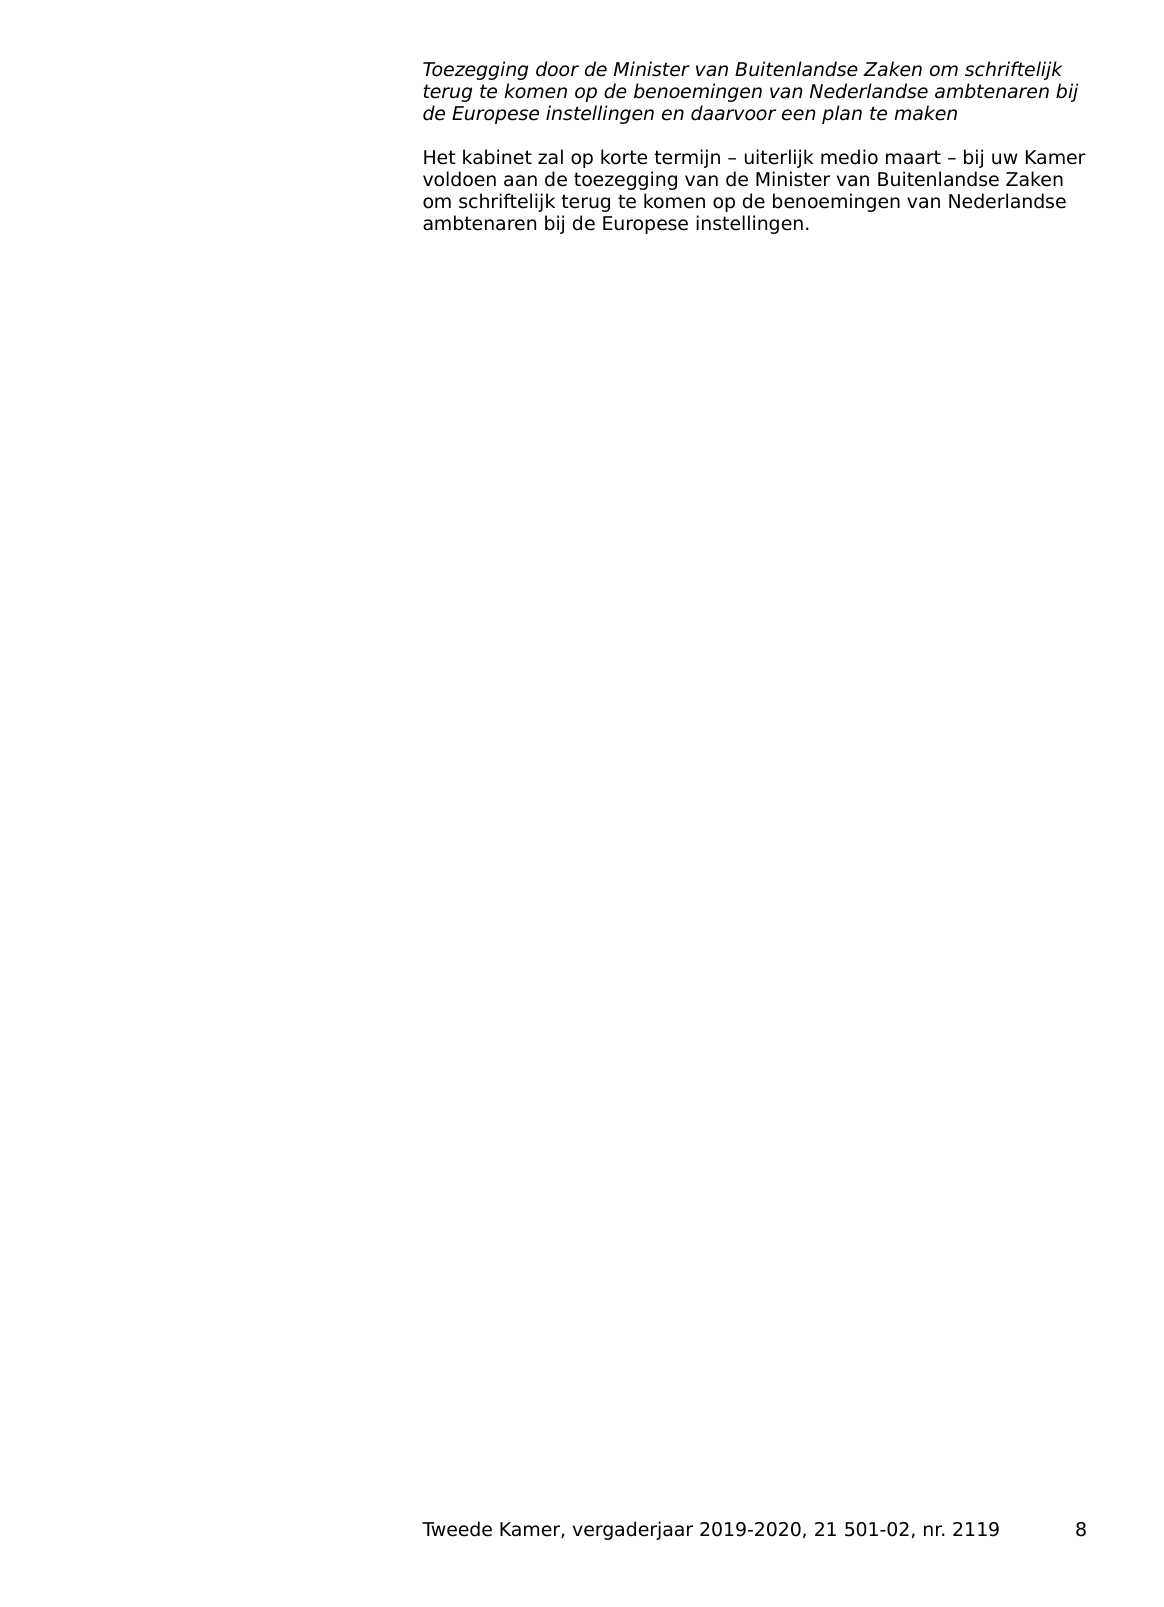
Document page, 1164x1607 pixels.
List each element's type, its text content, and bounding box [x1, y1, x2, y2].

text Het kabinet zal op korte termijn – uiterlijk medio maart – bij uw Kamer voldoen aan de toezegging van de Minister van Buitenlandse Zaken om schriftelijk terug te komen op de benoemingen van Nederlandse ambtenaren bij de Europese instellingen. [422, 147, 1087, 235]
subtitle Toezegging door de Minister van Buitenlandse Zaken om schriftelijk terug te komen op de benoemingen van Nederlandse ambtenaren bij de Europese instellingen en daarvoor een plan te maken [422, 59, 1087, 125]
